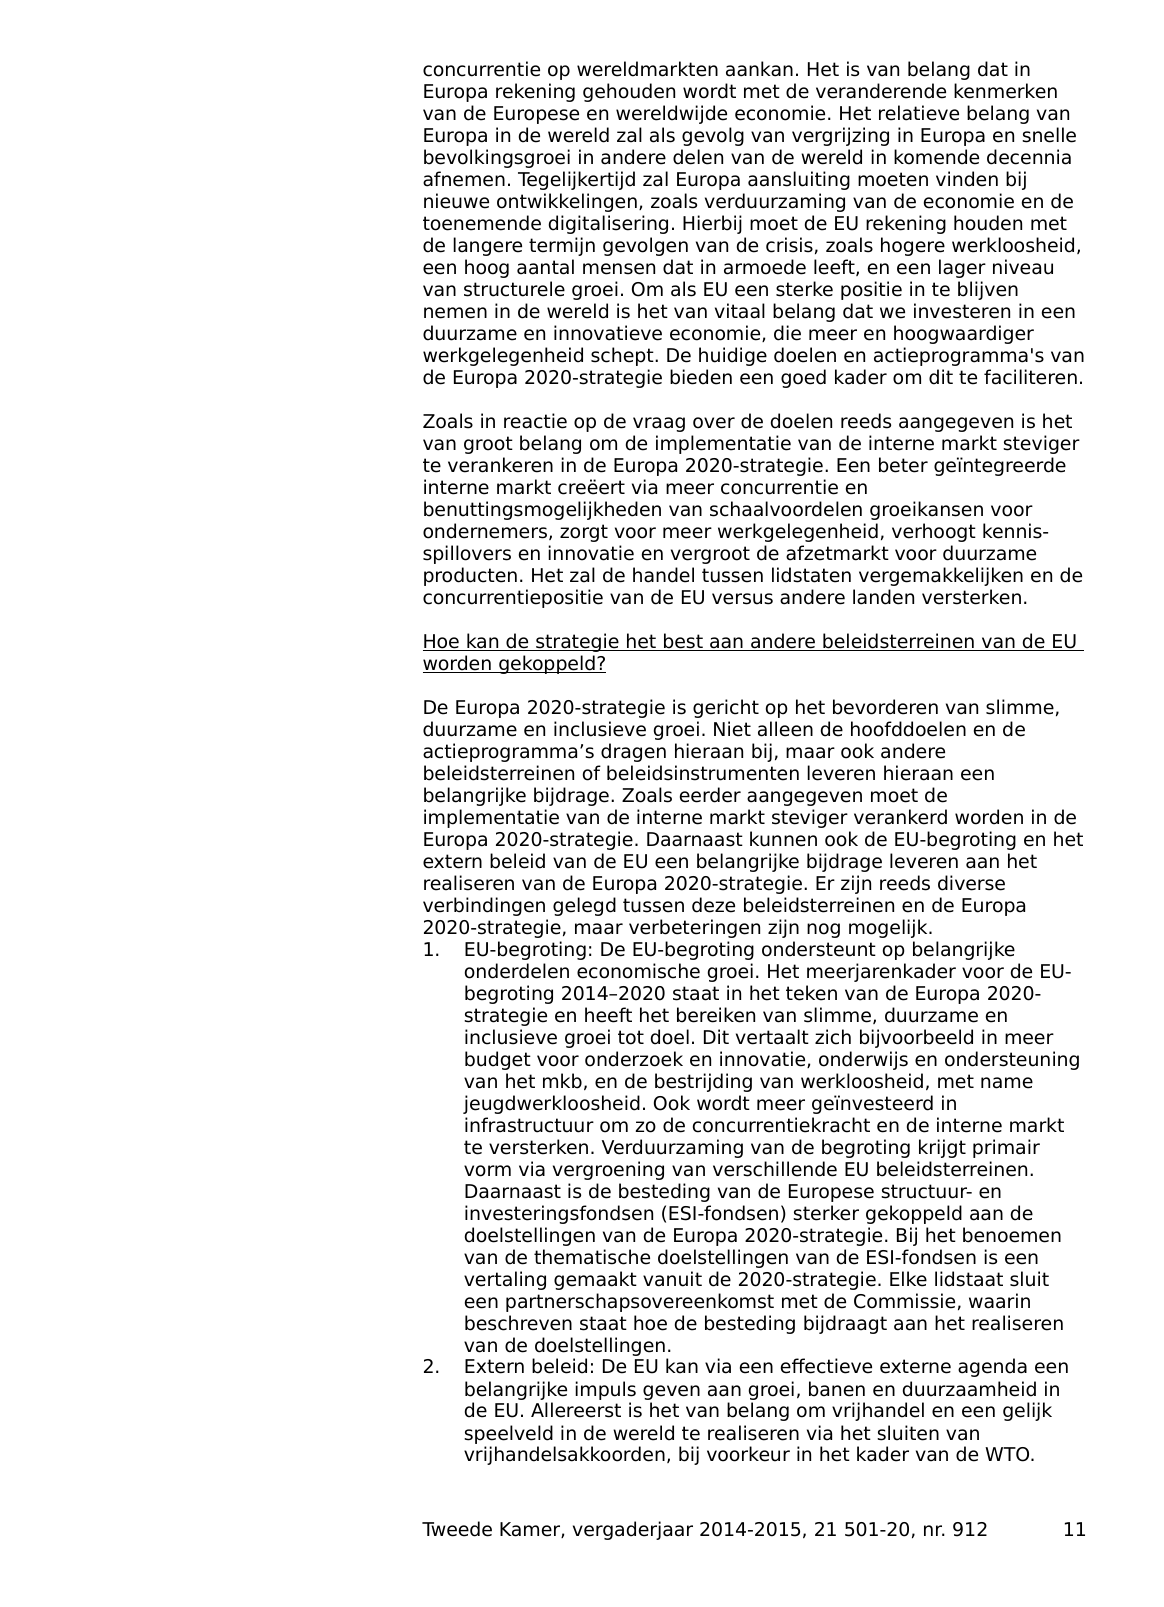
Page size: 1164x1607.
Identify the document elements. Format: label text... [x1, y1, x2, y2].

text Zoals in reactie op de vraag over de doelen reeds aangegeven is het van groot belang om de implementatie van de interne markt steviger te verankeren in de Europa 2020-strategie. Een beter geïntegreerde interne markt creëert via meer concurrentie en benuttingsmogelijkheden van schaalvoordelen groeikansen voor ondernemers, zorgt voor meer werkgelegenheid, verhoogt kennis-spillovers en innovatie en vergroot de afzetmarkt voor duurzame producten. Het zal de handel tussen lidstaten vergemakkelijken en de concurrentiepositie van de EU versus andere landen versterken. [422, 411, 1087, 609]
subtitle Hoe kan de strategie het best aan andere beleidsterreinen van de EU worden gekoppeld? [422, 631, 1087, 675]
text De Europa 2020-strategie is gericht op het bevorderen van slimme, duurzame en inclusieve groei. Niet alleen de hoofddoelen en de actieprogramma’s dragen hieraan bij, maar ook andere beleidsterreinen of beleidsinstrumenten leveren hieraan een belangrijke bijdrage. Zoals eerder aangegeven moet de implementatie van de interne markt steviger verankerd worden in de Europa 2020-strategie. Daarnaast kunnen ook de EU-begroting en het extern beleid van de EU een belangrijke bijdrage leveren aan het realiseren van de Europa 2020-strategie. Er zijn reeds diverse verbindingen gelegd tussen deze beleidsterreinen en de Europa 2020-strategie, maar verbeteringen zijn nog mogelijk. [422, 697, 1087, 939]
text 2. Extern beleid: De EU kan via een effectieve externe agenda een belangrijke impuls geven aan groei, banen en duurzaamheid in de EU. Allereerst is het van belang om vrijhandel en een gelijk speelveld in de wereld te realiseren via het sluiten van vrijhandelsakkoorden, bij voorkeur in het kader van de WTO. [422, 1356, 1087, 1466]
text concurrentie op wereldmarkten aankan. Het is van belang dat in Europa rekening gehouden wordt met de veranderende kenmerken van de Europese en wereldwijde economie. Het relatieve belang van Europa in de wereld zal als gevolg van vergrijzing in Europa en snelle bevolkingsgroei in andere delen van de wereld in komende decennia afnemen. Tegelijkertijd zal Europa aansluiting moeten vinden bij nieuwe ontwikkelingen, zoals verduurzaming van de economie en de toenemende digitalisering. Hierbij moet de EU rekening houden met de langere termijn gevolgen van de crisis, zoals hogere werkloosheid, een hoog aantal mensen dat in armoede leeft, en een lager niveau van structurele groei. Om als EU een sterke positie in te blijven nemen in de wereld is het van vitaal belang dat we investeren in een duurzame en innovatieve economie, die meer en hoogwaardiger werkgelegenheid schept. De huidige doelen en actieprogramma's van de Europa 2020-strategie bieden een goed kader om dit te faciliteren. [422, 59, 1087, 389]
text 1. EU-begroting: De EU-begroting ondersteunt op belangrijke onderdelen economische groei. Het meerjarenkader voor de EU-begroting 2014–2020 staat in het teken van de Europa 2020-strategie en heeft het bereiken van slimme, duurzame en inclusieve groei tot doel. Dit vertaalt zich bijvoorbeeld in meer budget voor onderzoek en innovatie, onderwijs en ondersteuning van het mkb, en de bestrijding van werkloosheid, met name jeugdwerkloosheid. Ook wordt meer geïnvesteerd in infrastructuur om zo de concurrentiekracht en de interne markt te versterken. Verduurzaming van de begroting krijgt primair vorm via vergroening van verschillende EU beleidsterreinen. Daarnaast is de besteding van de Europese structuur- en investeringsfondsen (ESI-fondsen) sterker gekoppeld aan de doelstellingen van de Europa 2020-strategie. Bij het benoemen van de thematische doelstellingen van de ESI-fondsen is een vertaling gemaakt vanuit de 2020-strategie. Elke lidstaat sluit een partnerschapsovereenkomst met de Commissie, waarin beschreven staat hoe de besteding bijdraagt aan het realiseren van de doelstellingen. [422, 939, 1087, 1356]
